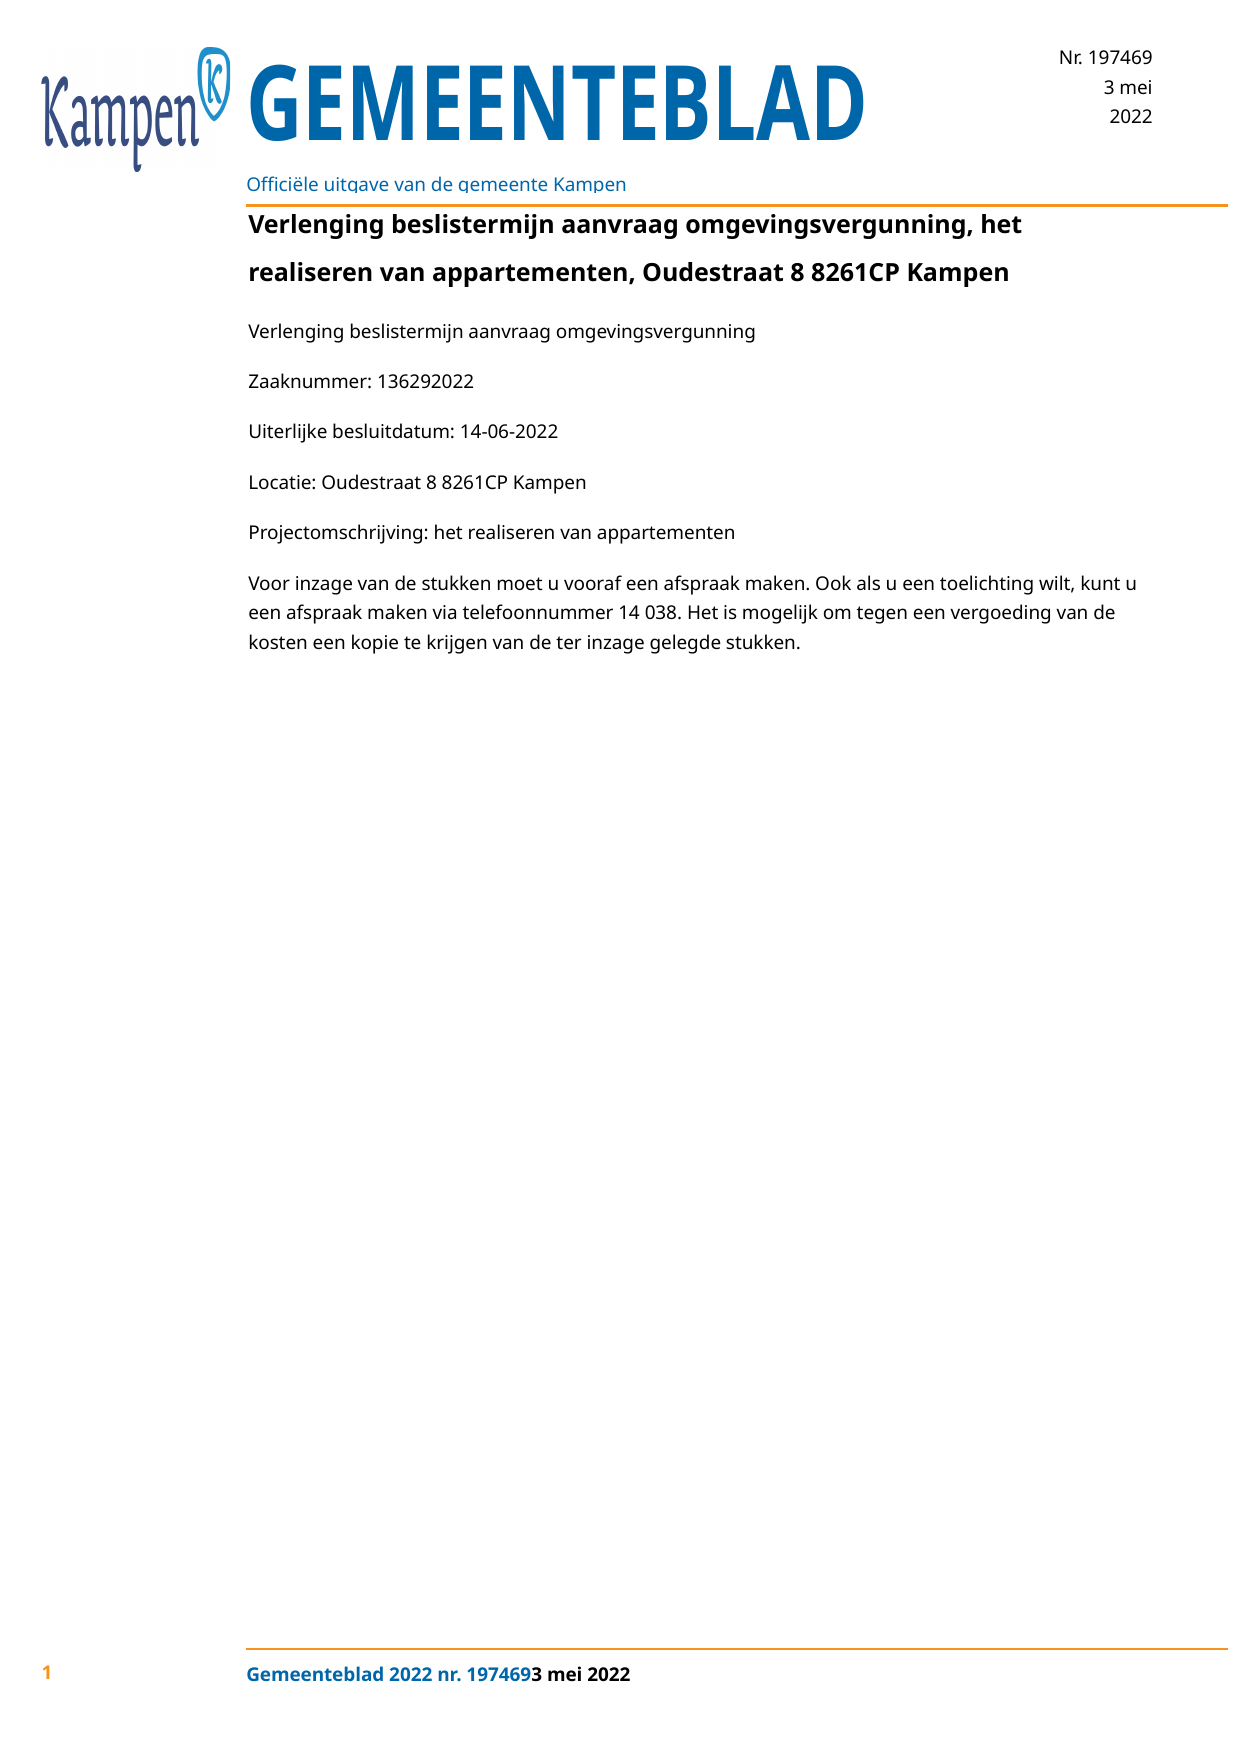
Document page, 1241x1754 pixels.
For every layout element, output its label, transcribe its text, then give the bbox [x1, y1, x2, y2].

text Verlenging beslistermijn aanvraag omgevingsvergunning [248, 318, 1152, 344]
text Projectomschrijving: het realiseren van appartementen [248, 519, 1152, 545]
text Verlenging beslistermijn aanvraag omgevingsvergunning, het realiseren van appartementen, Oudestraat 8 8261CP Kampen [248, 207, 1152, 288]
text Voor inzage van de stukken moet u vooraf een afspraak maken. Ook als u een toelichting wilt, kunt u een afspraak maken via telefoonnummer 14 038. Het is mogelijk om tegen een vergoeding van de kosten een kopie te krijgen van de ter inzage gelegde stukken. [248, 570, 1152, 655]
picture [41, 47, 231, 172]
text Uiterlijke besluitdatum: 14-06-2022 [248, 419, 1152, 444]
text Zaaknummer: 136292022 [248, 368, 1152, 394]
text Locatie: Oudestraat 8 8261CP Kampen [248, 469, 1152, 495]
